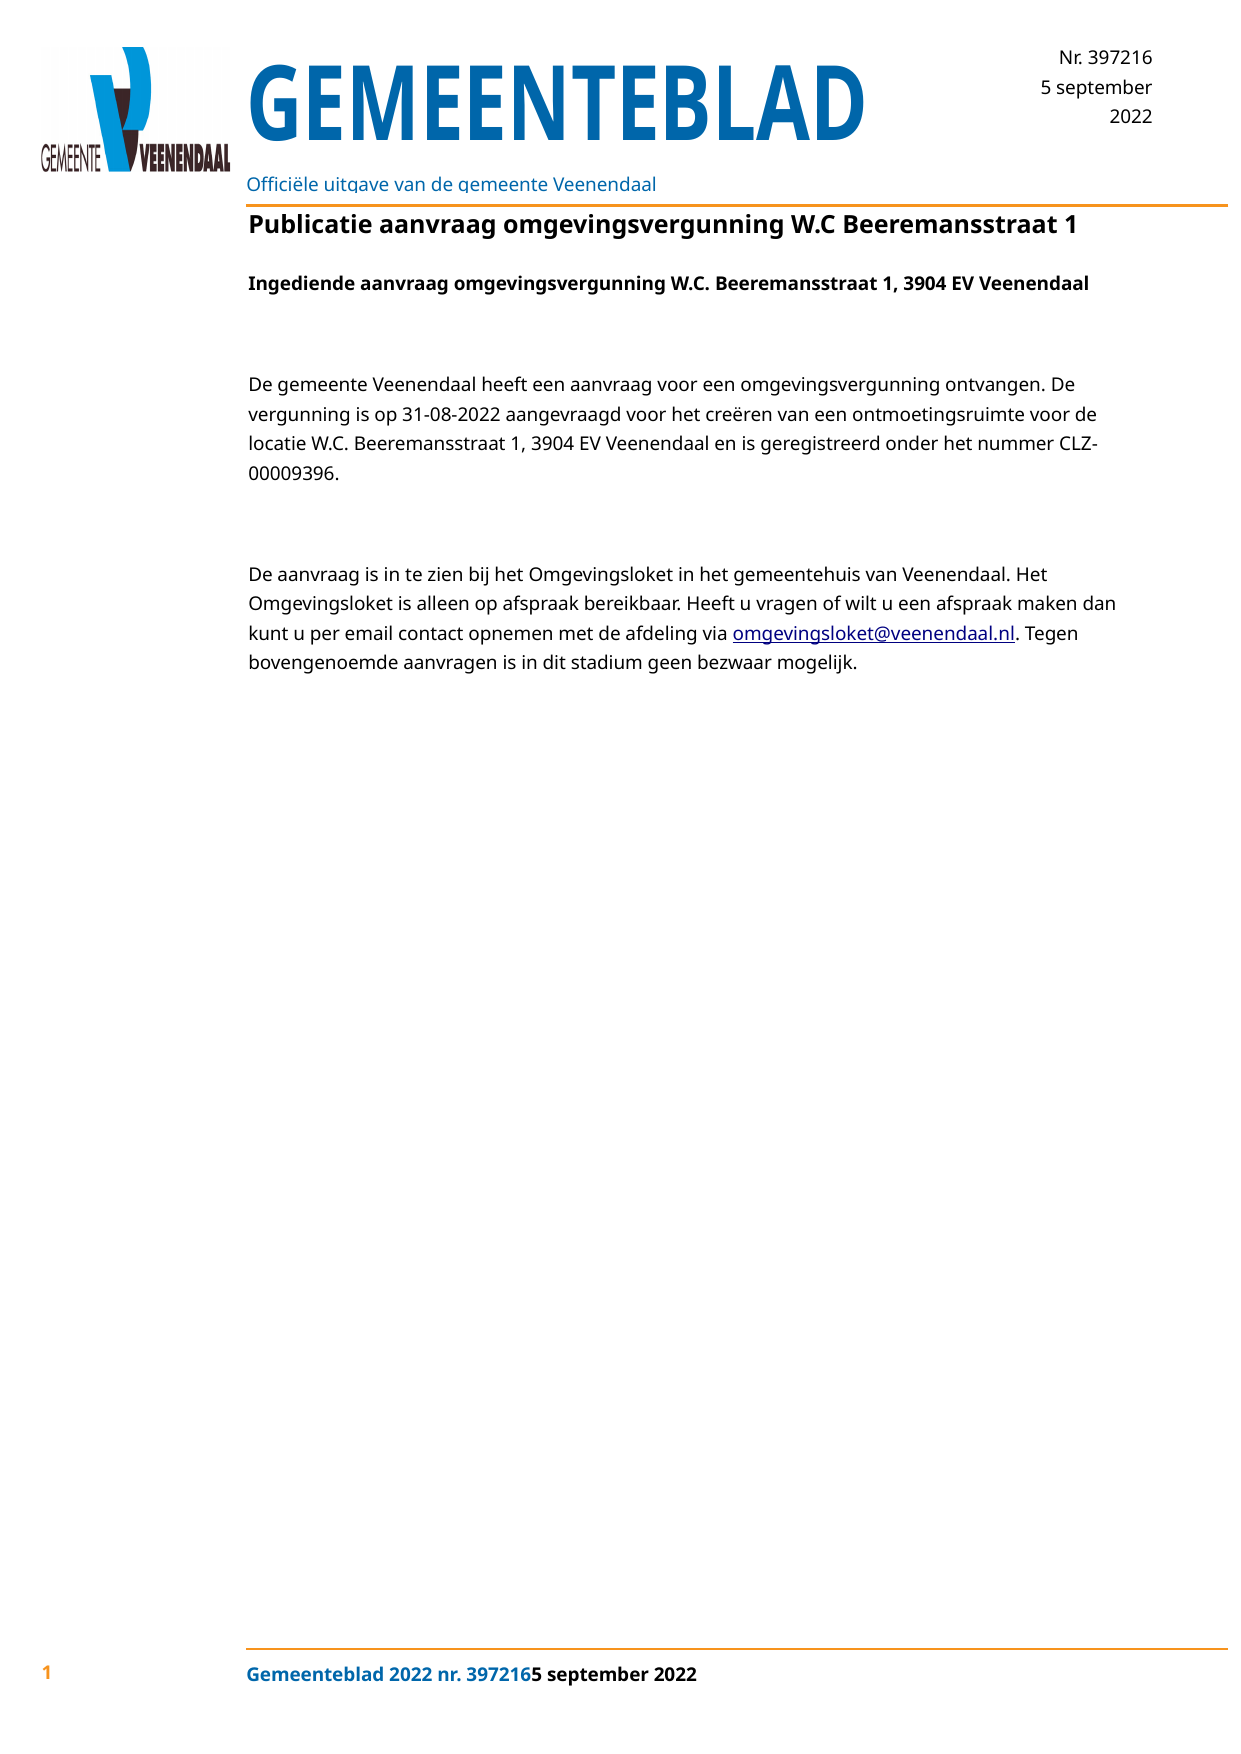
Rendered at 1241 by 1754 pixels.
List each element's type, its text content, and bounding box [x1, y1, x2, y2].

picture [123, 47, 231, 172]
picture [41, 47, 130, 172]
text De gemeente Veenendaal heeft een aanvraag voor een omgevingsvergunning ontvangen. De vergunning is op 31-08-2022 aangevraagd voor het creëren van een ontmoetingsruimte voor de locatie W.C. Beeremansstraat 1, 3904 EV Veenendaal en is geregistreerd onder het nummer CLZ-00009396. [248, 371, 1152, 486]
text Ingediende aanvraag omgevingsvergunning W.C. Beeremansstraat 1, 3904 EV Veenendaal [248, 270, 1152, 296]
text De aanvraag is in te zien bij het Omgevingsloket in het gemeentehuis van Veenendaal. Het Omgevingsloket is alleen op afspraak bereikbaar. Heeft u vragen of wilt u een afspraak maken dan kunt u per email contact opnemen met de afdeling via omgevingsloket@veenendaal.nl. Tegen bovengenoemde aanvragen is in dit stadium geen bezwaar mogelijk. [248, 561, 1152, 675]
text Publicatie aanvraag omgevingsvergunning W.C Beeremansstraat 1 [248, 207, 1152, 241]
